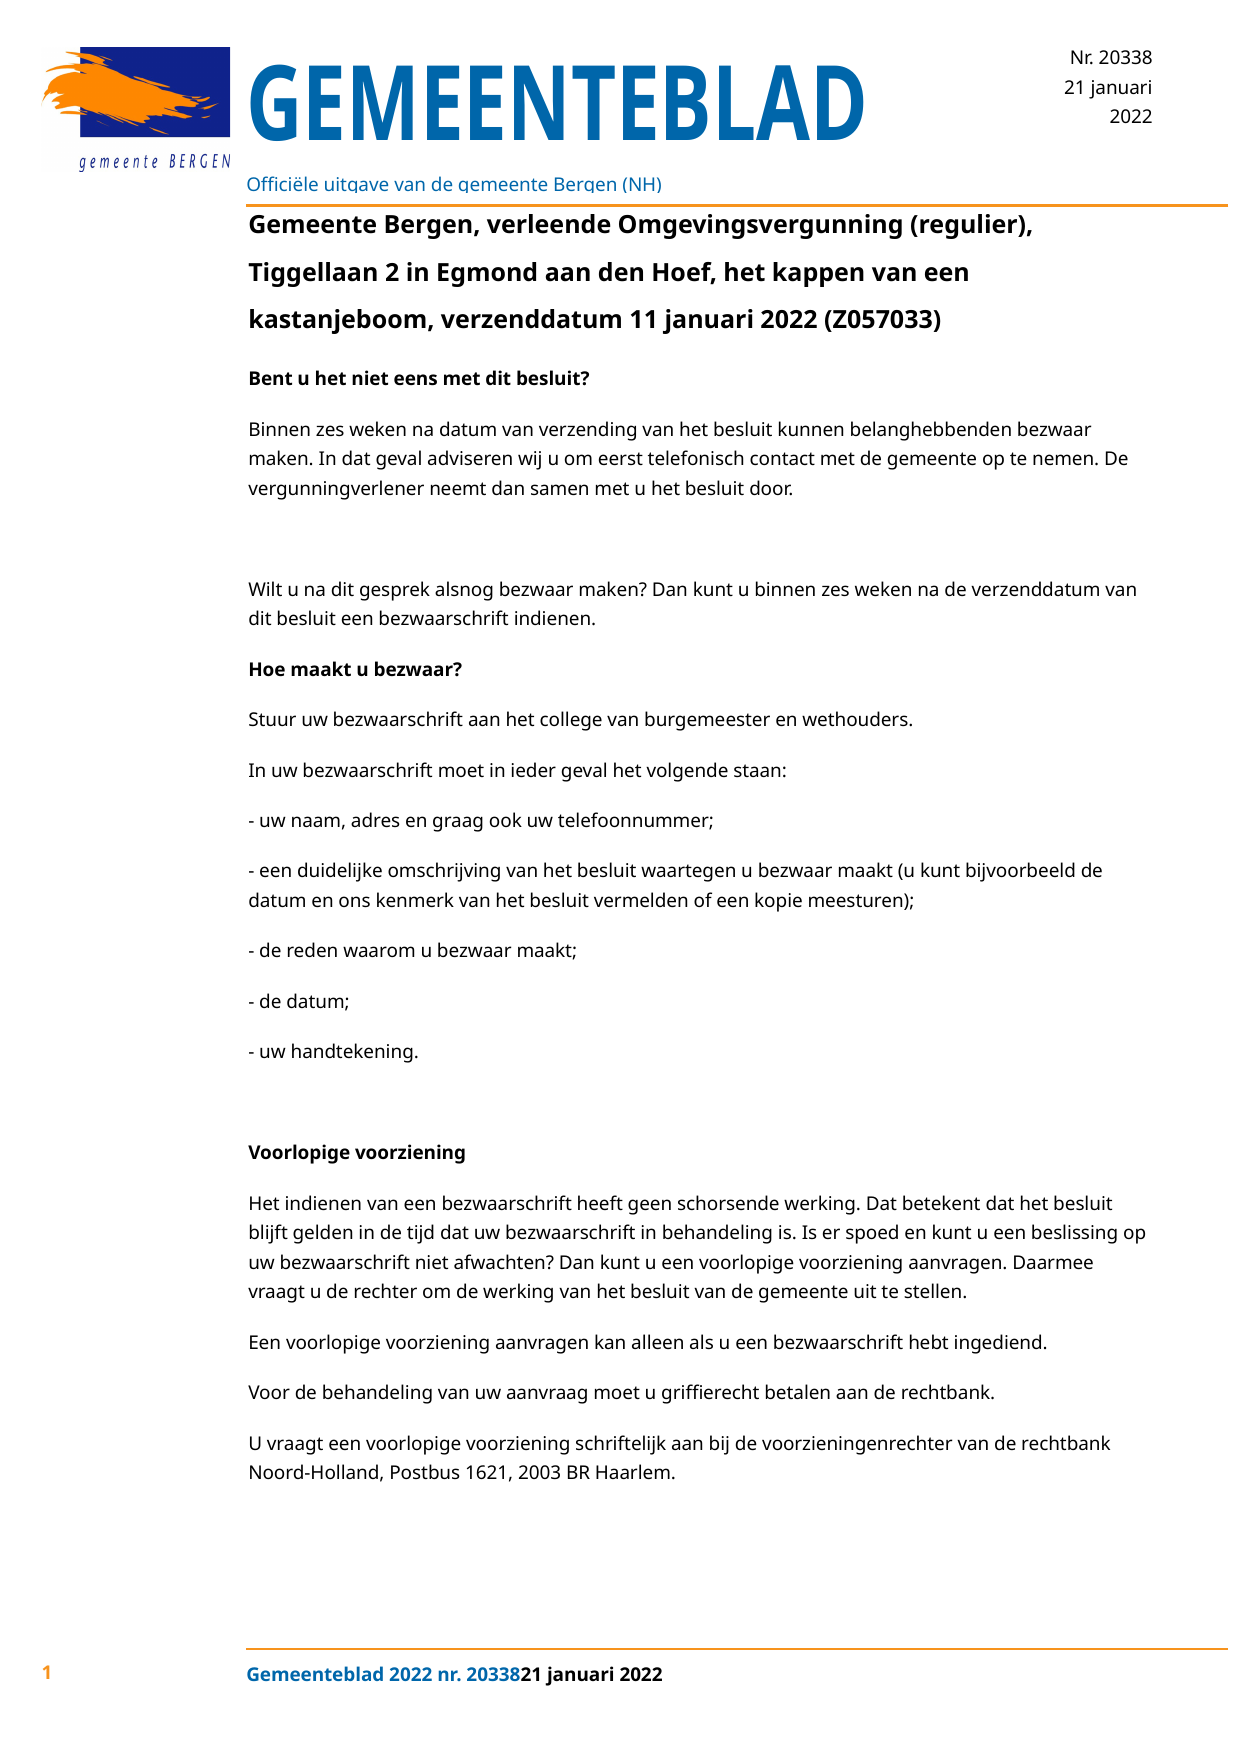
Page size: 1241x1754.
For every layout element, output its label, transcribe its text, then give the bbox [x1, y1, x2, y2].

text - uw handtekening. [248, 1038, 1152, 1064]
text Binnen zes weken na datum van verzending van het besluit kunnen belanghebbenden bezwaar maken. In dat geval adviseren wij u om eerst telefonisch contact met de gemeente op te nemen. De vergunningverlener neemt dan samen met u het besluit door. [248, 416, 1152, 501]
text Hoe maakt u bezwaar? [248, 656, 1152, 682]
picture [41, 47, 231, 172]
text Voor de behandeling van uw aanvraag moet u griffierecht betalen aan de rechtbank. [248, 1379, 1152, 1405]
text - de datum; [248, 988, 1152, 1014]
text Bent u het niet eens met dit besluit? [248, 366, 1152, 391]
text Gemeente Bergen, verleende Omgevingsvergunning (regulier), Tiggellaan 2 in Egmond aan den Hoef, het kappen van een kastanjeboom, verzenddatum 11 januari 2022 (Z057033) [248, 207, 1152, 336]
text - de reden waarom u bezwaar maakt; [248, 938, 1152, 963]
text Voorlopige voorziening [248, 1139, 1152, 1165]
text Het indienen van een bezwaarschrift heeft geen schorsende werking. Dat betekent dat het besluit blijft gelden in de tijd dat uw bezwaarschrift in behandeling is. Is er spoed en kunt u een beslissing op uw bezwaarschrift niet afwachten? Dan kunt u een voorlopige voorziening aanvragen. Daarmee vraagt u de rechter om de werking van het besluit van de gemeente uit te stellen. [248, 1190, 1152, 1304]
text Een voorlopige voorziening aanvragen kan alleen als u een bezwaarschrift hebt ingediend. [248, 1329, 1152, 1354]
text Wilt u na dit gesprek alsnog bezwaar maken? Dan kunt u binnen zes weken na de verzenddatum van dit besluit een bezwaarschrift indienen. [248, 576, 1152, 631]
text In uw bezwaarschrift moet in ieder geval het volgende staan: [248, 757, 1152, 782]
text Stuur uw bezwaarschrift aan het college van burgemeester en wethouders. [248, 706, 1152, 732]
text - een duidelijke omschrijving van het besluit waartegen u bezwaar maakt (u kunt bijvoorbeeld de datum en ons kenmerk van het besluit vermelden of een kopie meesturen); [248, 858, 1152, 913]
text - uw naam, adres en graag ook uw telefoonnummer; [248, 807, 1152, 833]
text U vraagt een voorlopige voorziening schriftelijk aan bij de voorzieningenrechter van de rechtbank Noord-Holland, Postbus 1621, 2003 BR Haarlem. [248, 1430, 1152, 1485]
